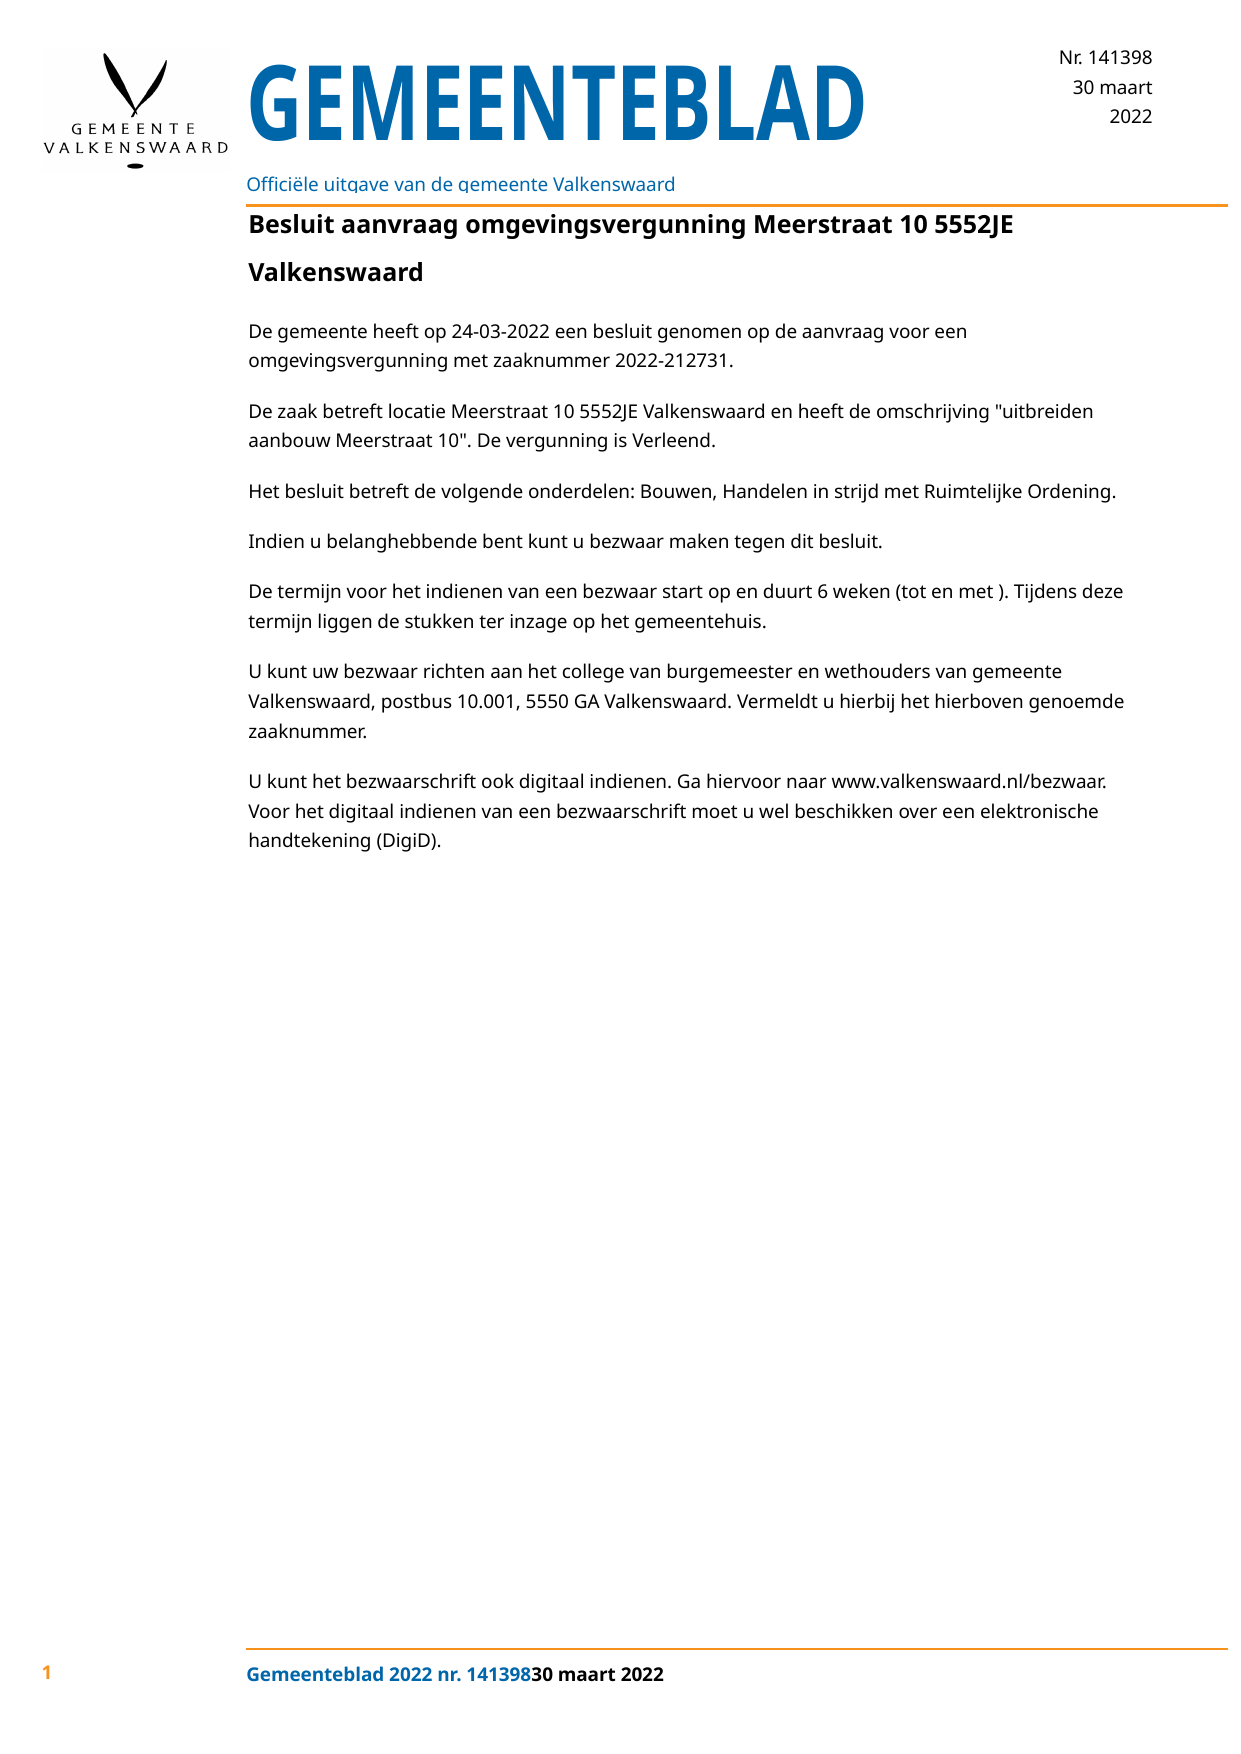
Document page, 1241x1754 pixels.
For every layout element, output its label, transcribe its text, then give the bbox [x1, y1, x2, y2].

text U kunt uw bezwaar richten aan het college van burgemeester en wethouders van gemeente Valkenswaard, postbus 10.001, 5550 GA Valkenswaard. Vermeldt u hierbij het hierboven genoemde zaaknummer. [248, 659, 1152, 744]
text De zaak betreft locatie Meerstraat 10 5552JE Valkenswaard en heeft de omschrijving "uitbreiden aanbouw Meerstraat 10". De vergunning is Verleend. [248, 398, 1152, 453]
text Het besluit betreft de volgende onderdelen: Bouwen, Handelen in strijd met Ruimtelijke Ordening. [248, 478, 1152, 504]
text U kunt het bezwaarschrift ook digitaal indienen. Ga hiervoor naar www.valkenswaard.nl/bezwaar. Voor het digitaal indienen van een bezwaarschrift moet u wel beschikken over een elektronische handtekening (DigiD). [248, 768, 1152, 853]
text Indien u belanghebbende bent kunt u bezwaar maken tegen dit besluit. [248, 528, 1152, 554]
text De gemeente heeft op 24-03-2022 een besluit genomen op de aanvraag voor een omgevingsvergunning met zaaknummer 2022-212731. [248, 318, 1152, 373]
text De termijn voor het indienen van een bezwaar start op en duurt 6 weken (tot en met ). Tijdens deze termijn liggen de stukken ter inzage op het gemeentehuis. [248, 579, 1152, 634]
text Besluit aanvraag omgevingsvergunning Meerstraat 10 5552JE Valkenswaard [248, 207, 1152, 288]
picture [41, 47, 231, 172]
